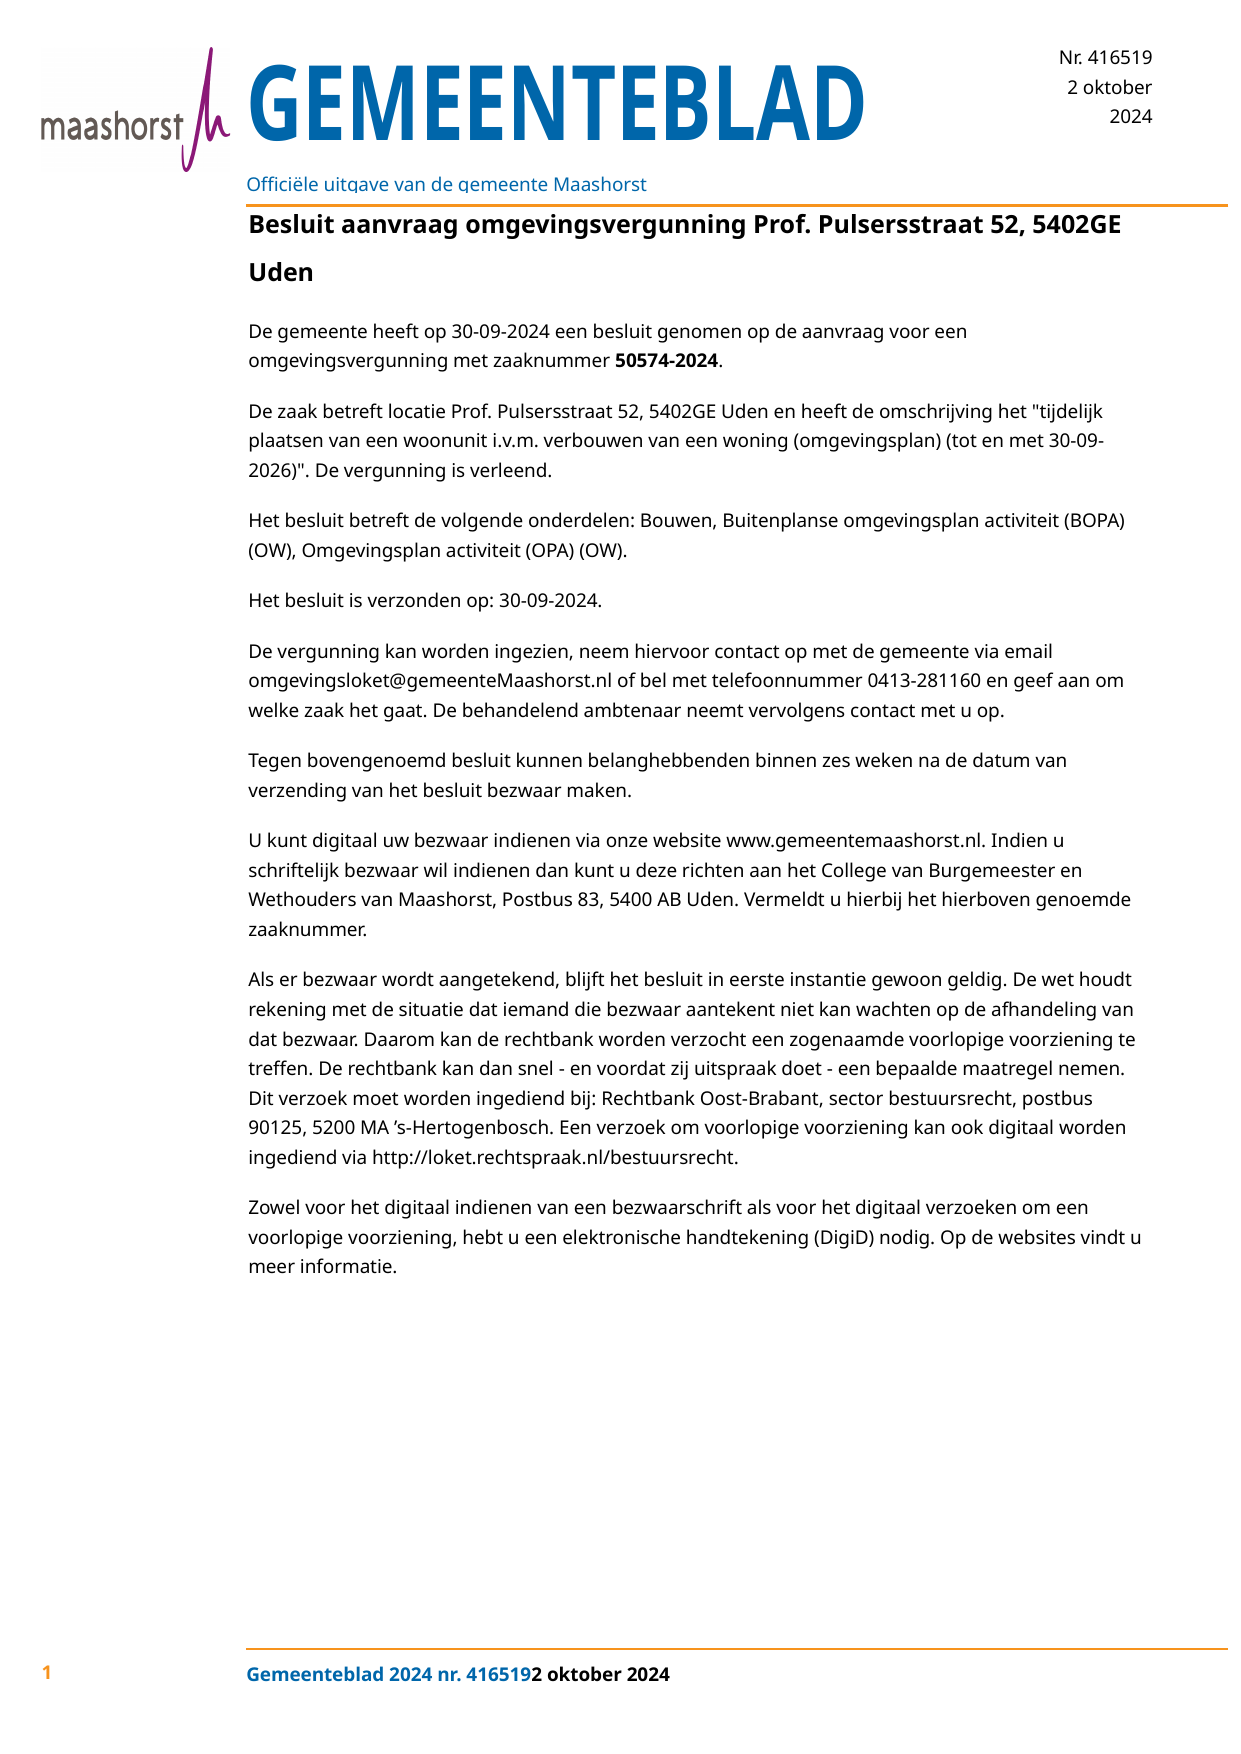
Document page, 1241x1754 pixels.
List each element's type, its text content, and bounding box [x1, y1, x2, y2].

text Het besluit is verzonden op: 30-09-2024. [248, 587, 1152, 613]
text U kunt digitaal uw bezwaar indienen via onze website www.gemeentemaashorst.nl. Indien u schriftelijk bezwaar wil indienen dan kunt u deze richten aan het College van Burgemeester en Wethouders van Maashorst, Postbus 83, 5400 AB Uden. Vermeldt u hierbij het hierboven genoemde zaaknummer. [248, 827, 1152, 942]
text Besluit aanvraag omgevingsvergunning Prof. Pulsersstraat 52, 5402GE Uden [248, 207, 1152, 288]
text Zowel voor het digitaal indienen van een bezwaarschrift als voor het digitaal verzoeken om een voorlopige voorziening, hebt u een elektronische handtekening (DigiD) nodig. Op de websites vindt u meer informatie. [248, 1194, 1152, 1279]
text De vergunning kan worden ingezien, neem hiervoor contact op met de gemeente via email omgevingsloket@gemeenteMaashorst.nl of bel met telefoonnummer 0413-281160 en geef aan om welke zaak het gaat. De behandelend ambtenaar neemt vervolgens contact met u op. [248, 638, 1152, 723]
picture [41, 47, 231, 172]
text De zaak betreft locatie Prof. Pulsersstraat 52, 5402GE Uden en heeft de omschrijving het "tijdelijk plaatsen van een woonunit i.v.m. verbouwen van een woning (omgevingsplan) (tot en met 30-09-2026)". De vergunning is verleend. [248, 398, 1152, 483]
text Het besluit betreft de volgende onderdelen: Bouwen, Buitenplanse omgevingsplan activiteit (BOPA) (OW), Omgevingsplan activiteit (OPA) (OW). [248, 507, 1152, 563]
text Tegen bovengenoemd besluit kunnen belanghebbenden binnen zes weken na de datum van verzending van het besluit bezwaar maken. [248, 747, 1152, 803]
text De gemeente heeft op 30-09-2024 een besluit genomen op de aanvraag voor een omgevingsvergunning met zaaknummer 50574-2024. [248, 318, 1152, 373]
text Als er bezwaar wordt aangetekend, blijft het besluit in eerste instantie gewoon geldig. De wet houdt rekening met de situatie dat iemand die bezwaar aantekent niet kan wachten op de afhandeling van dat bezwaar. Daarom kan de rechtbank worden verzocht een zogenaamde voorlopige voorziening te treffen. De rechtbank kan dan snel - en voordat zij uitspraak doet - een bepaalde maatregel nemen. Dit verzoek moet worden ingediend bij: Rechtbank Oost-Brabant, sector bestuursrecht, postbus 90125, 5200 MA ’s-Hertogenbosch. Een verzoek om voorlopige voorziening kan ook digitaal worden ingediend via http://loket.rechtspraak.nl/bestuursrecht. [248, 967, 1152, 1170]
